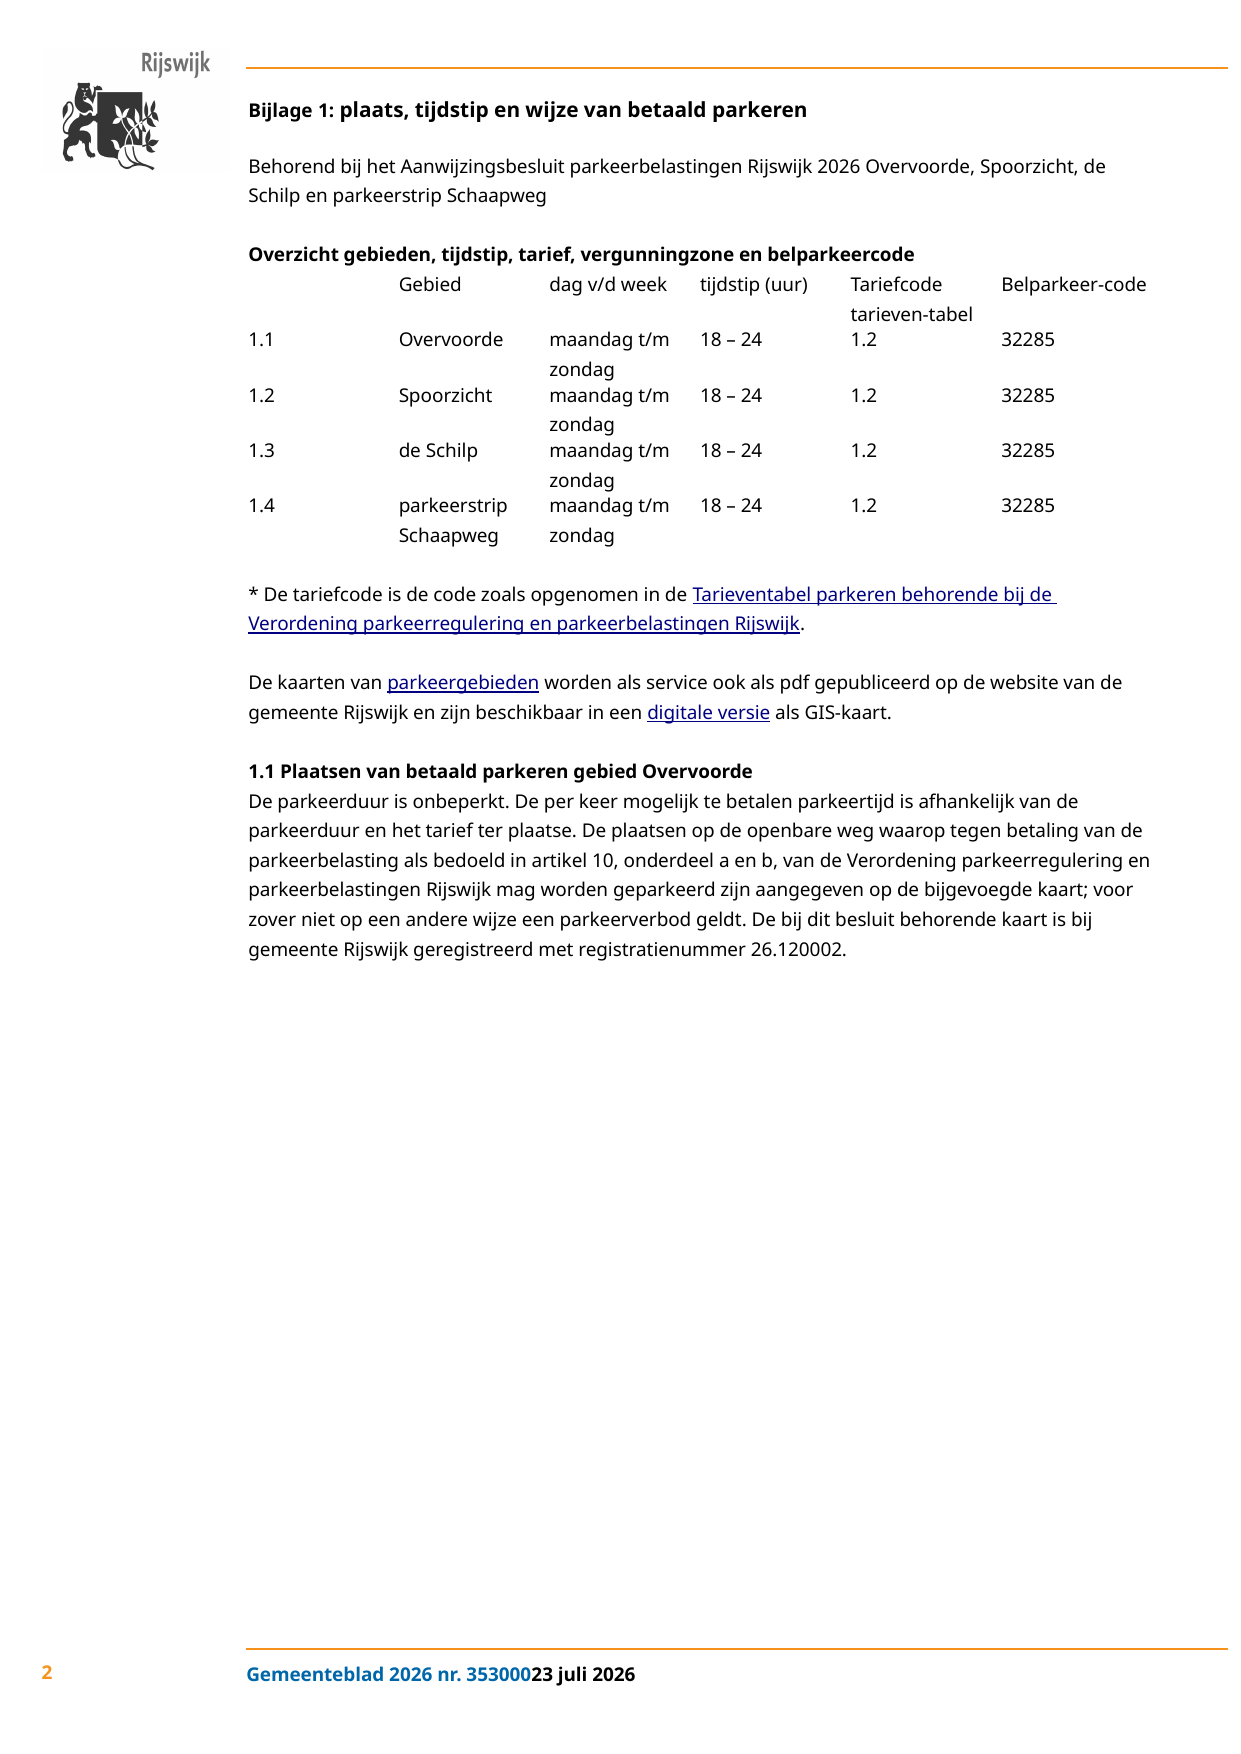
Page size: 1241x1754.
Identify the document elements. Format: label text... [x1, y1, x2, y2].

text Bijlage 1: plaats, tijdstip en wijze van betaald parkeren [248, 95, 1152, 123]
table_cell maandag t/m zondag [549, 327, 700, 382]
table_cell 32285 [1001, 493, 1152, 548]
text Behorend bij het Aanwijzingsbesluit parkeerbelastingen Rijswijk 2026 Overvoorde, Spoorzicht, de Schilp en parkeerstrip Schaapweg [248, 153, 1152, 208]
table_cell maandag t/m zondag [549, 493, 700, 548]
table_cell 18 – 24 [700, 437, 850, 493]
text De kaarten van parkeergebieden worden als service ook als pdf gepubliceerd op de website van de gemeente Rijswijk en zijn beschikbaar in een digitale versie als GIS-kaart. [248, 669, 1152, 725]
table_cell 1.1 [248, 327, 398, 382]
table_cell 18 – 24 [700, 327, 850, 382]
table_header [248, 271, 398, 327]
table_header Tariefcode tarieven-tabel [850, 271, 1001, 327]
table_cell 1.3 [248, 437, 398, 493]
table_cell de Schilp [399, 437, 549, 493]
text Overzicht gebieden, tijdstip, tarief, vergunningzone en belparkeercode [248, 242, 1152, 267]
table_cell 1.2 [850, 437, 1001, 493]
text De parkeerduur is onbeperkt. De per keer mogelijk te betalen parkeertijd is afhankelijk van de parkeerduur en het tarief ter plaatse. De plaatsen op de openbare weg waarop tegen betaling van de parkeerbelasting als bedoeld in artikel 10, onderdeel a en b, van de Verordening parkeerregulering en parkeerbelastingen Rijswijk mag worden geparkeerd zijn aangegeven op de bijgevoegde kaart; voor zover niet op een andere wijze een parkeerverbod geldt. De bij dit besluit behorende kaart is bij gemeente Rijswijk geregistreerd met registratienummer 26.120002. [248, 788, 1152, 961]
table_header Gebied [399, 271, 549, 327]
table_cell 1.2 [850, 327, 1001, 382]
table_cell 18 – 24 [700, 382, 850, 437]
table_cell 1.4 [248, 493, 398, 548]
table_cell 1.2 [850, 382, 1001, 437]
table_header dag v/d week [549, 271, 700, 327]
table_header Belparkeer-code [1001, 271, 1152, 327]
table_cell 1.2 [248, 382, 398, 437]
table_cell Overvoorde [399, 327, 549, 382]
picture [41, 47, 231, 172]
table_cell maandag t/m zondag [549, 382, 700, 437]
table_cell parkeerstrip Schaapweg [399, 493, 549, 548]
text 1.1 Plaatsen van betaald parkeren gebied Overvoorde [248, 758, 1152, 784]
text * De tariefcode is de code zoals opgenomen in de Tarieventabel parkeren behorende bij de Verordening parkeerregulering en parkeerbelastingen Rijswijk. [248, 581, 1152, 636]
table_cell 18 – 24 [700, 493, 850, 548]
table_cell 32285 [1001, 327, 1152, 382]
table_cell 32285 [1001, 382, 1152, 437]
table_cell maandag t/m zondag [549, 437, 700, 493]
table_header tijdstip (uur) [700, 271, 850, 327]
table_cell 1.2 [850, 493, 1001, 548]
table_cell 32285 [1001, 437, 1152, 493]
table_cell Spoorzicht [399, 382, 549, 437]
